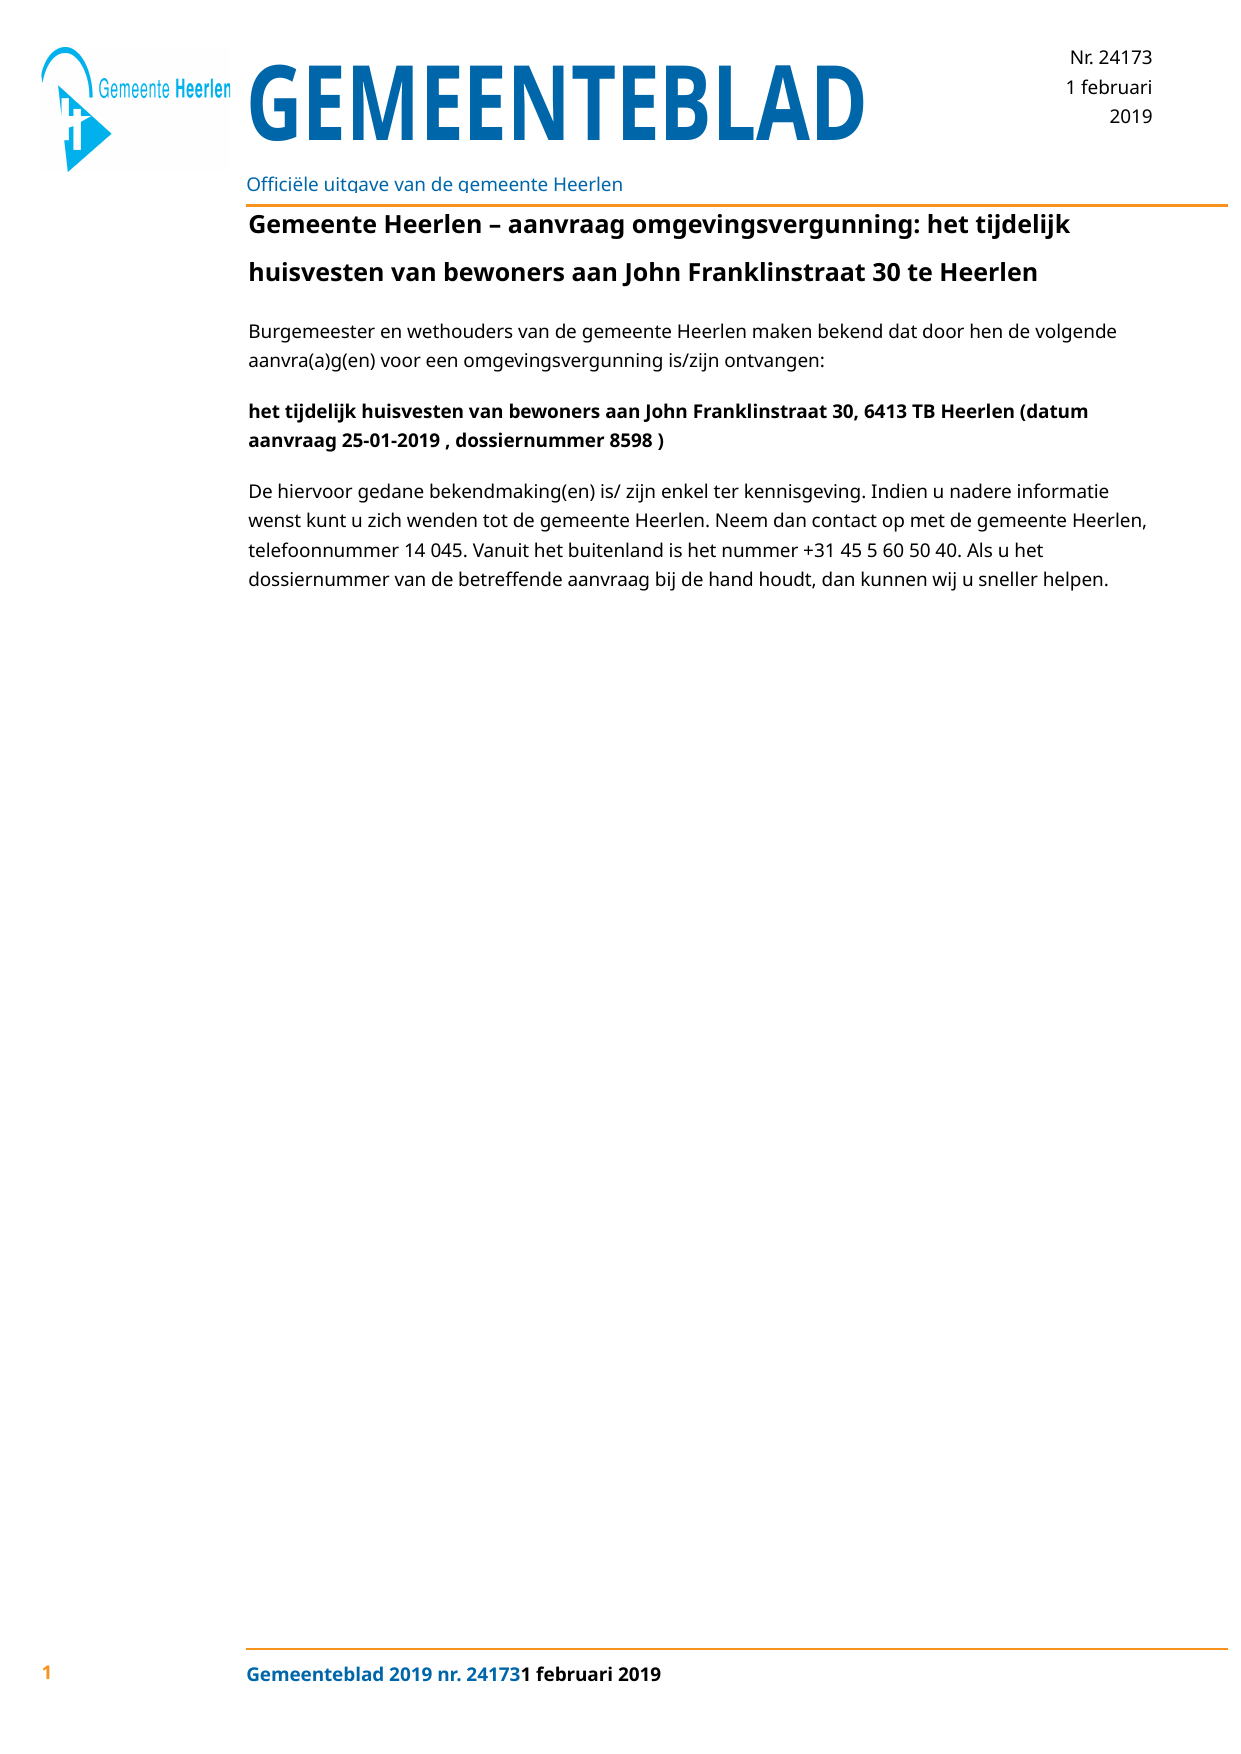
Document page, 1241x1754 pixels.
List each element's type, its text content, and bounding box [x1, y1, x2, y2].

text De hiervoor gedane bekendmaking(en) is/ zijn enkel ter kennisgeving. Indien u nadere informatie wenst kunt u zich wenden tot de gemeente Heerlen. Neem dan contact op met de gemeente Heerlen, telefoonnummer 14 045. Vanuit het buitenland is het nummer +31 45 5 60 50 40. Als u het dossiernummer van de betreffende aanvraag bij de hand houdt, dan kunnen wij u sneller helpen. [248, 478, 1152, 592]
text Gemeente Heerlen – aanvraag omgevingsvergunning: het tijdelijk huisvesten van bewoners aan John Franklinstraat 30 te Heerlen [248, 207, 1152, 288]
text het tijdelijk huisvesten van bewoners aan John Franklinstraat 30, 6413 TB Heerlen (datum aanvraag 25-01-2019 , dossiernummer 8598 ) [248, 398, 1152, 453]
picture [41, 47, 58, 70]
picture [41, 47, 231, 172]
text Burgemeester en wethouders van de gemeente Heerlen maken bekend dat door hen de volgende aanvra(a)g(en) voor een omgevingsvergunning is/zijn ontvangen: [248, 318, 1152, 373]
